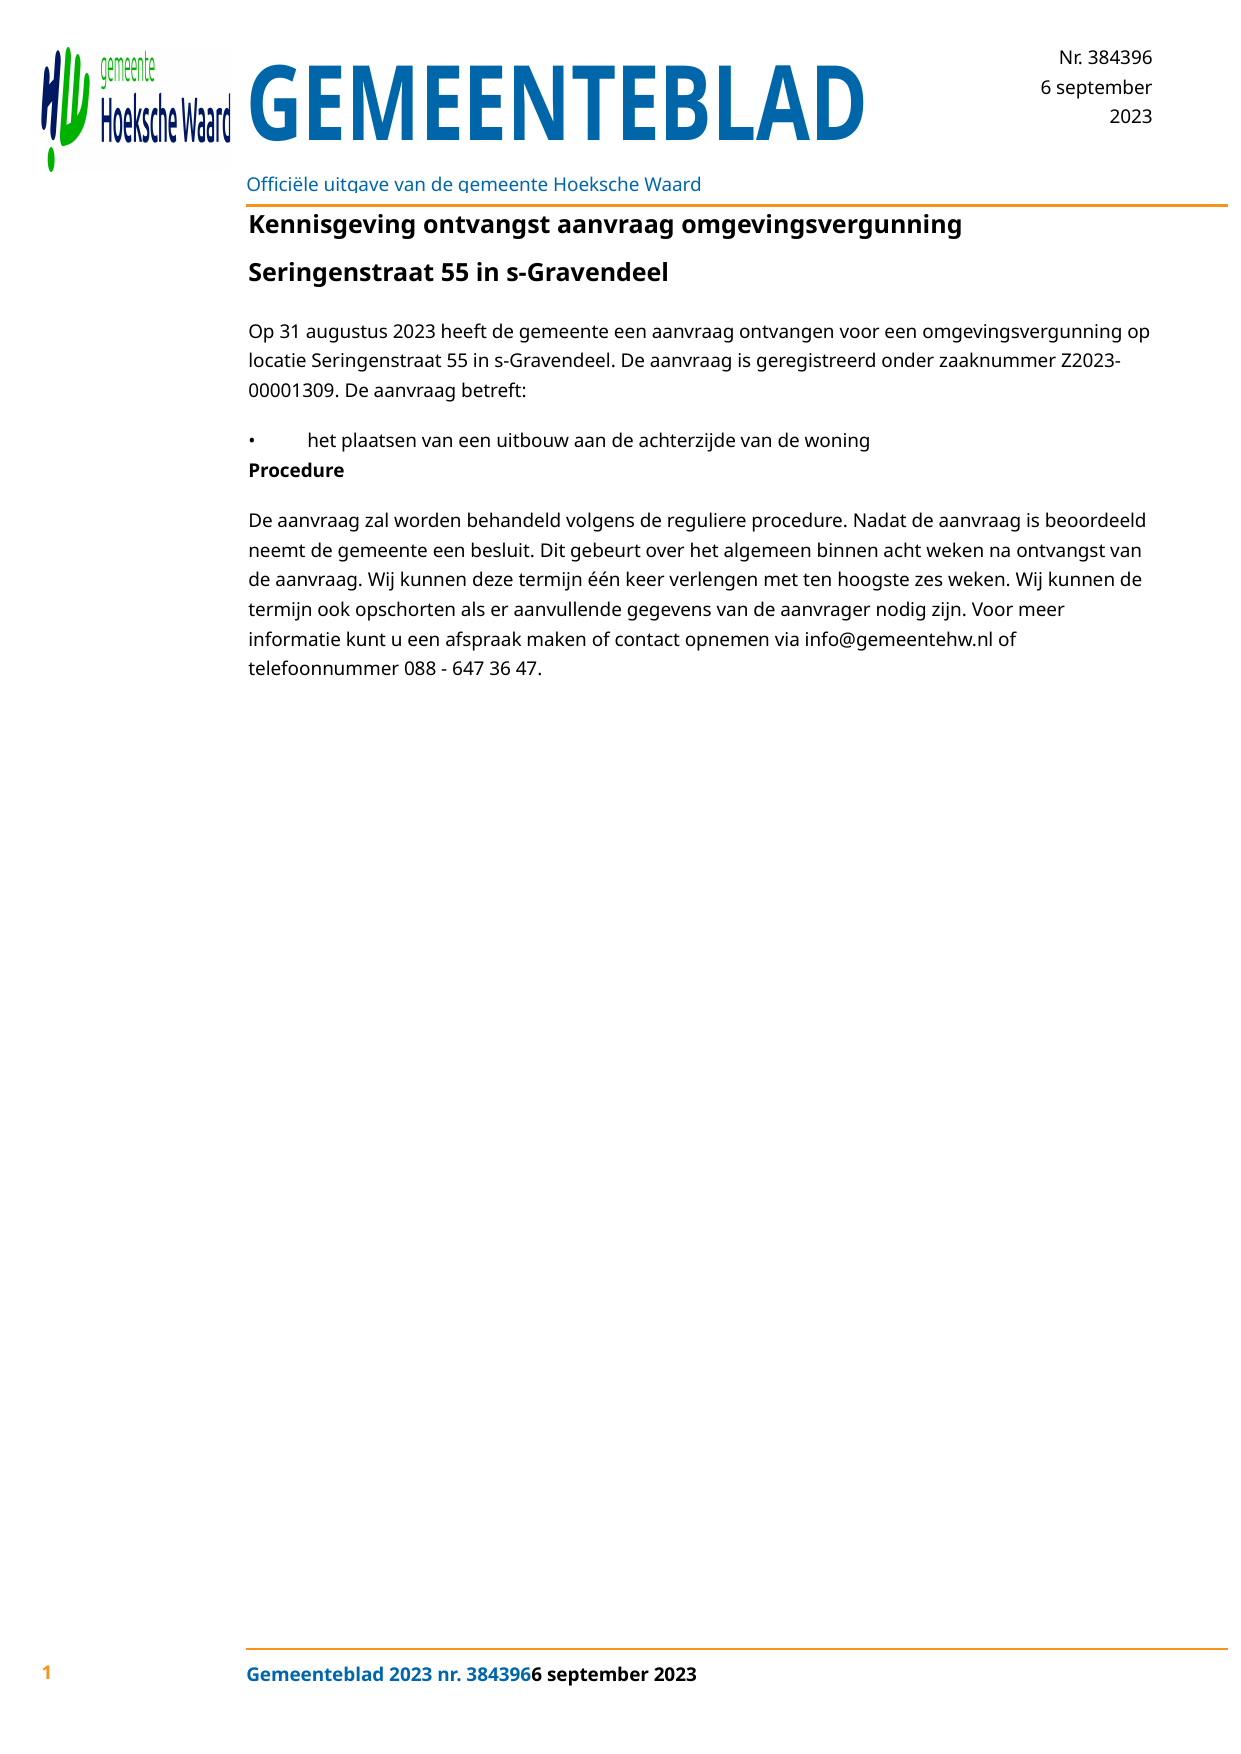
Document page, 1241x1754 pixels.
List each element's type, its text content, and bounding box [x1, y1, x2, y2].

text Procedure [248, 457, 1152, 483]
list het plaatsen van een uitbouw aan de achterzijde van de woning [248, 427, 1152, 453]
text De aanvraag zal worden behandeld volgens de reguliere procedure. Nadat de aanvraag is beoordeeld neemt de gemeente een besluit. Dit gebeurt over het algemeen binnen acht weken na ontvangst van de aanvraag. Wij kunnen deze termijn één keer verlengen met ten hoogste zes weken. Wij kunnen de termijn ook opschorten als er aanvullende gegevens van de aanvrager nodig zijn. Voor meer informatie kunt u een afspraak maken of contact opnemen via info@gemeentehw.nl of telefoonnummer 088 - 647 36 47. [248, 507, 1152, 681]
text Op 31 augustus 2023 heeft de gemeente een aanvraag ontvangen voor een omgevingsvergunning op locatie Seringenstraat 55 in s-Gravendeel. De aanvraag is geregistreerd onder zaaknummer Z2023-00001309. De aanvraag betreft: [248, 318, 1152, 403]
text Kennisgeving ontvangst aanvraag omgevingsvergunning Seringenstraat 55 in s-Gravendeel [248, 207, 1152, 288]
picture [41, 47, 231, 172]
